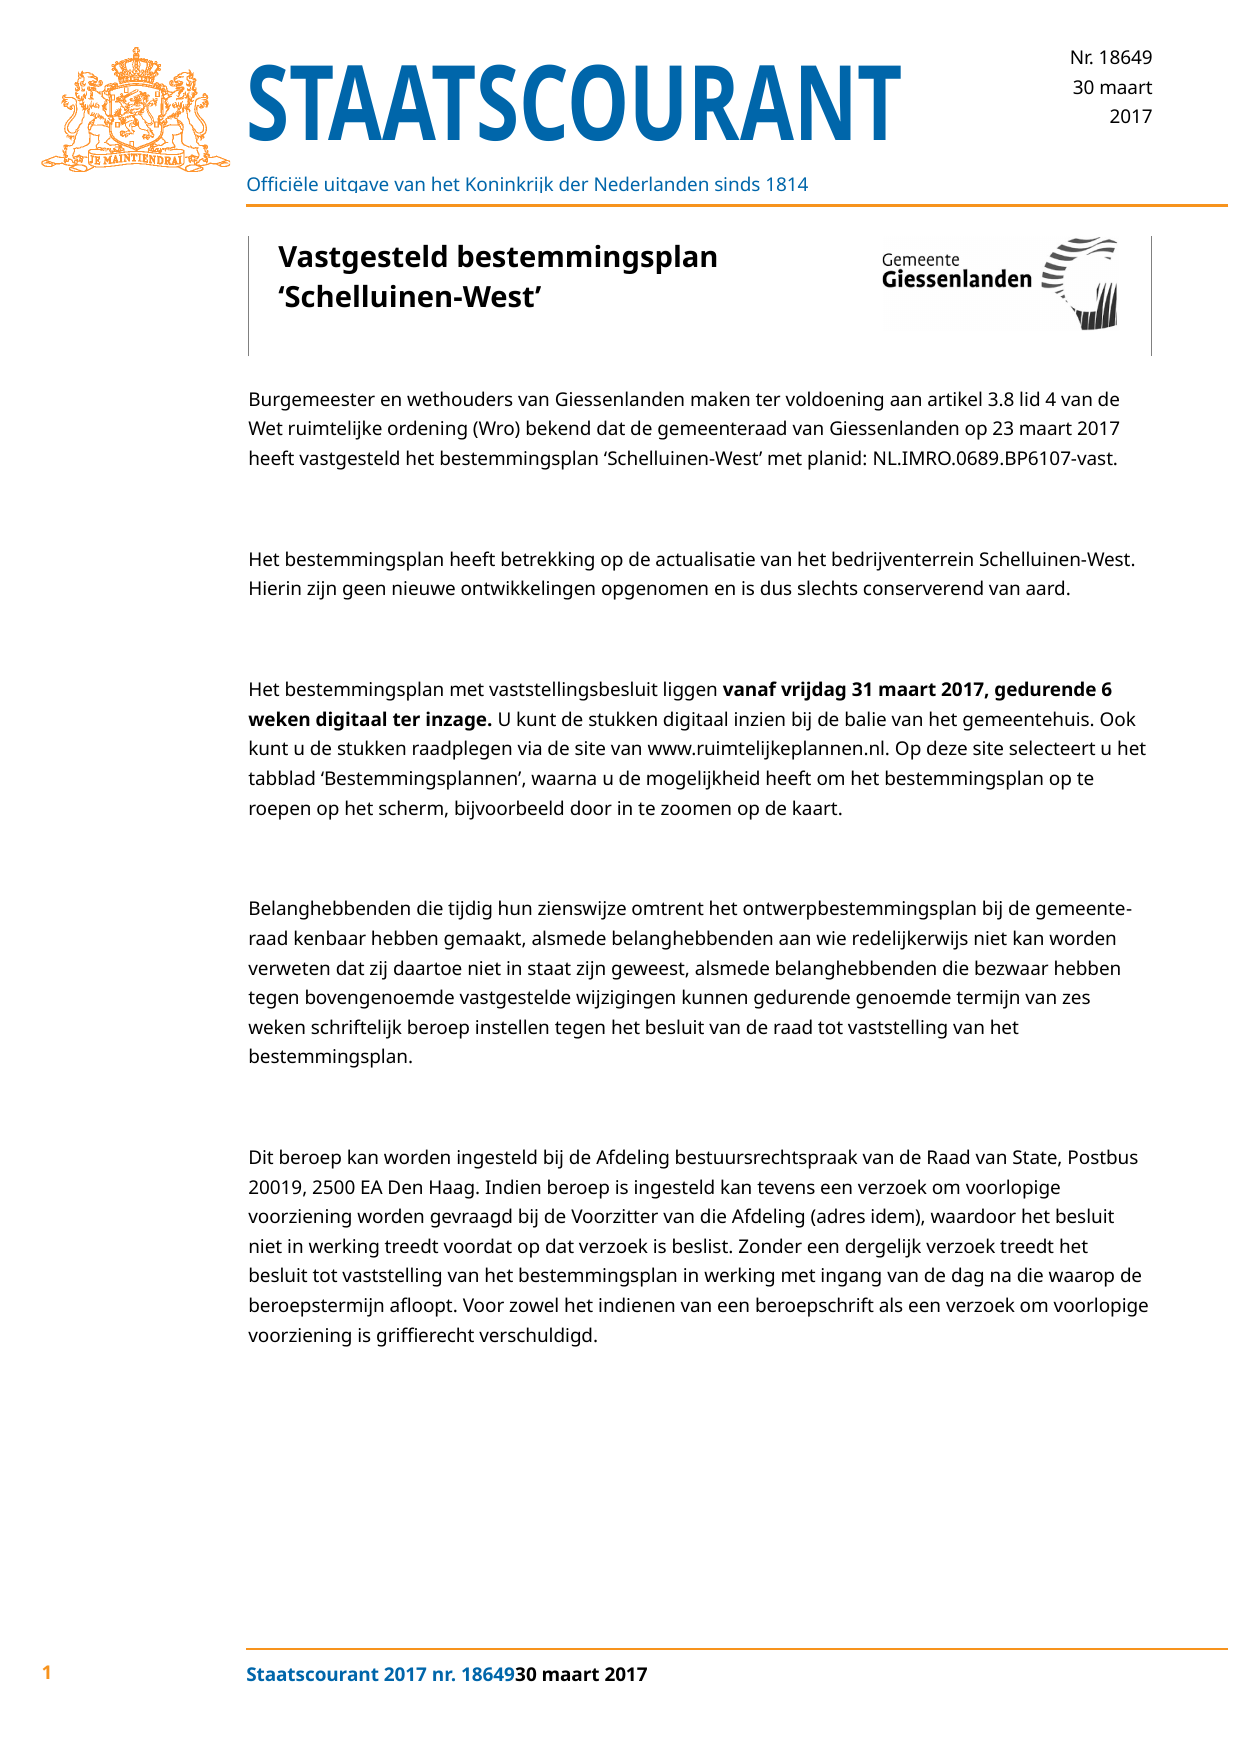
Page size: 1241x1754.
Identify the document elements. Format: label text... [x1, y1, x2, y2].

text Het bestemmingsplan met vaststellingsbesluit liggen vanaf vrijdag 31 maart 2017, gedurende 6 weken digitaal ter inzage. U kunt de stukken digitaal inzien bij de balie van het gemeentehuis. Ook kunt u de stukken raadplegen via de site van www.ruimtelijkeplannen.nl. Op deze site selecteert u het tabblad ‘Bestemmingsplannen’, waarna u de mogelijkheid heeft om het bestemmingsplan op te roepen op het scherm, bijvoorbeeld door in te zoomen op de kaart. [248, 676, 1152, 820]
text Het bestemmingsplan heeft betrekking op de actualisatie van het bedrijventerrein Schelluinen-West. Hierin zijn geen nieuwe ontwikkelingen opgenomen en is dus slechts conserverend van aard. [248, 546, 1152, 601]
table_header [850, 236, 1151, 356]
text Belanghebbenden die tijdig hun zienswijze omtrent het ontwerpbestemmingsplan bij de gemeente­raad kenbaar hebben gemaakt, alsmede belanghebbenden aan wie redelijkerwijs niet kan worden verweten dat zij daartoe niet in staat zijn geweest, alsmede belanghebbenden die bezwaar hebben tegen bovengenoemde vastgestelde wijzigingen kunnen gedurende genoemde termijn van zes weken schriftelijk beroep instellen tegen het besluit van de raad tot vaststelling van het bestemmingsplan. [248, 896, 1152, 1069]
picture [882, 236, 1119, 331]
picture [41, 47, 231, 172]
table_header Vastgesteld bestemmingsplan ‘Schelluinen-West’ [249, 236, 850, 356]
text Burgemeester en wethouders van Giessenlanden maken ter voldoening aan artikel 3.8 lid 4 van de Wet ruimtelijke ordening (Wro) bekend dat de gemeenteraad van Giessenlanden op 23 maart 2017 heeft vastgesteld het bestemmingsplan ‘Schelluinen-West’ met planid: NL.IMRO.0689.BP6107-vast. [248, 386, 1152, 471]
text Dit beroep kan worden ingesteld bij de Afdeling bestuursrechtspraak van de Raad van State, Postbus 20019, 2500 EA Den Haag. Indien beroep is ingesteld kan tevens een verzoek om voorlopige voorziening worden gevraagd bij de Voorzitter van die Afdeling (adres idem), waardoor het besluit niet in werking treedt voordat op dat verzoek is beslist. Zonder een dergelijk verzoek treedt het besluit tot vaststelling van het bestemmingsplan in werking met ingang van de dag na die waarop de beroepstermijn afloopt. Voor zowel het indienen van een beroepschrift als een verzoek om voorlopige voorziening is griffierecht verschuldigd. [248, 1144, 1152, 1347]
